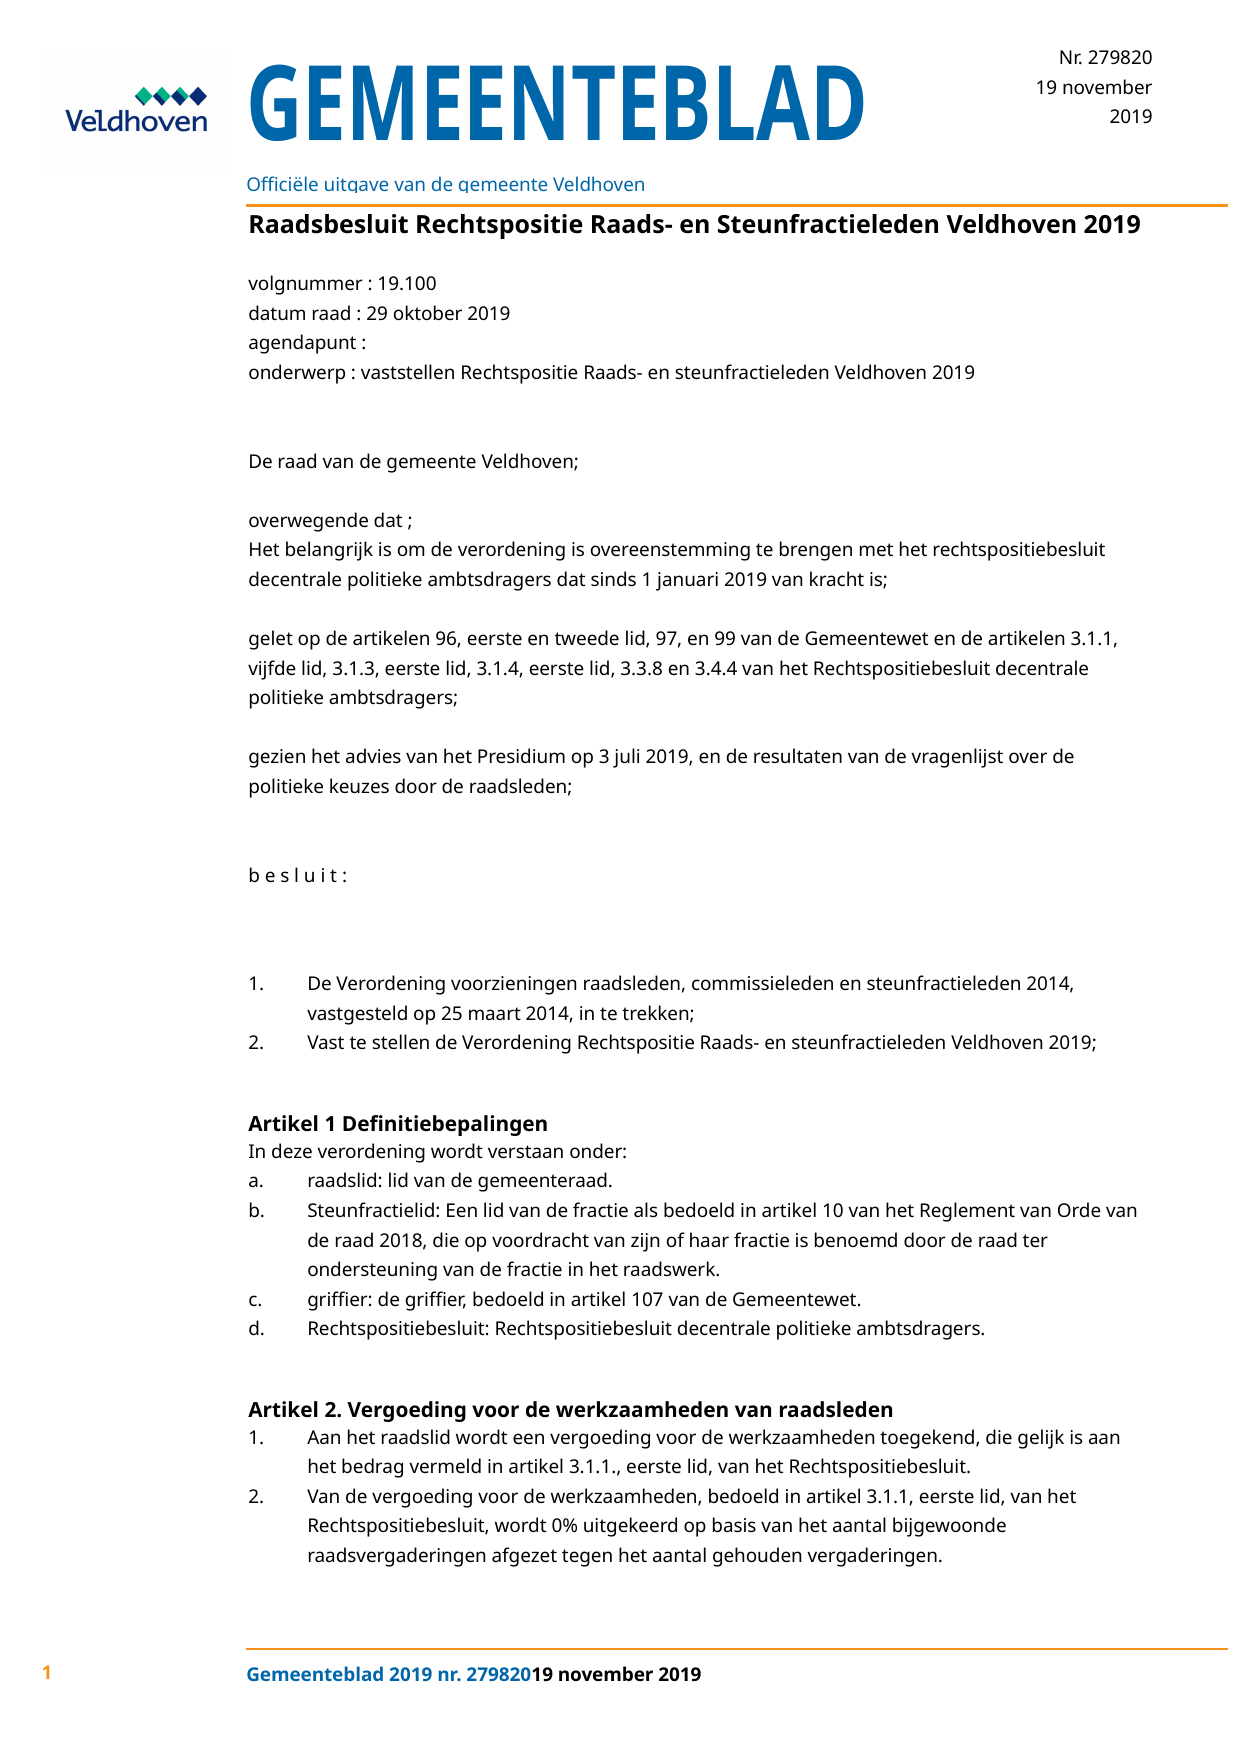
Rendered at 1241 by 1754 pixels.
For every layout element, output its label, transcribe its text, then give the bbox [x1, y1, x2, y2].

list griffier: de griffier, bedoeld in artikel 107 van de Gemeentewet. [248, 1286, 1152, 1312]
list Vast te stellen de Verordening Rechtspositie Raads- en steunfractieleden Veldhoven 2019; [248, 1029, 1152, 1055]
list Rechtspositiebesluit: Rechtspositiebesluit decentrale politieke ambtsdragers. [248, 1316, 1152, 1341]
text Artikel 1 Definitiebepalingen [248, 1109, 1152, 1138]
text gelet op de artikelen 96, eerste en tweede lid, 97, en 99 van de Gemeentewet en de artikelen 3.1.1, vijfde lid, 3.1.3, eerste lid, 3.1.4, eerste lid, 3.3.8 en 3.4.4 van het Rechtspositiebesluit decentrale politieke ambtsdragers; [248, 625, 1152, 710]
text onderwerp : vaststellen Rechtspositie Raads- en steunfractieleden Veldhoven 2019 [248, 359, 1152, 385]
text b e s l u i t : [248, 862, 1152, 888]
text agendapunt : [248, 329, 1152, 355]
text overwegende dat ; [248, 507, 1152, 533]
picture [41, 47, 231, 172]
list Aan het raadslid wordt een vergoeding voor de werkzaamheden toegekend, die gelijk is aan het bedrag vermeld in artikel 3.1.1., eerste lid, van het Rechtspositiebesluit. [248, 1424, 1152, 1479]
text De raad van de gemeente Veldhoven; [248, 448, 1152, 473]
text volgnummer : 19.100 [248, 270, 1152, 296]
list De Verordening voorzieningen raadsleden, commissieleden en steunfractieleden 2014, vastgesteld op 25 maart 2014, in te trekken; [248, 970, 1152, 1026]
list raadslid: lid van de gemeenteraad. [248, 1168, 1152, 1193]
text Het belangrijk is om de verordening is overeenstemming te brengen met het rechtspositiebesluit decentrale politieke ambtsdragers dat sinds 1 januari 2019 van kracht is; [248, 537, 1152, 592]
text In deze verordening wordt verstaan onder: [248, 1138, 1152, 1164]
list Steunfractielid: Een lid van de fractie als bedoeld in artikel 10 van het Reglement van Orde van de raad 2018, die op voordracht van zijn of haar fractie is benoemd door de raad ter ondersteuning van de fractie in het raadswerk. [248, 1197, 1152, 1282]
text datum raad : 29 oktober 2019 [248, 300, 1152, 326]
text Artikel 2. Vergoeding voor de werkzaamheden van raadsleden [248, 1396, 1152, 1424]
text Raadsbesluit Rechtspositie Raads- en Steunfractieleden Veldhoven 2019 [248, 207, 1152, 241]
list Van de vergoeding voor de werkzaamheden, bedoeld in artikel 3.1.1, eerste lid, van het Rechtspositiebesluit, wordt 0% uitgekeerd op basis van het aantal bijgewoonde raadsvergaderingen afgezet tegen het aantal gehouden vergaderingen. [248, 1483, 1152, 1568]
text gezien het advies van het Presidium op 3 juli 2019, en de resultaten van de vragenlijst over de politieke keuzes door de raadsleden; [248, 744, 1152, 799]
